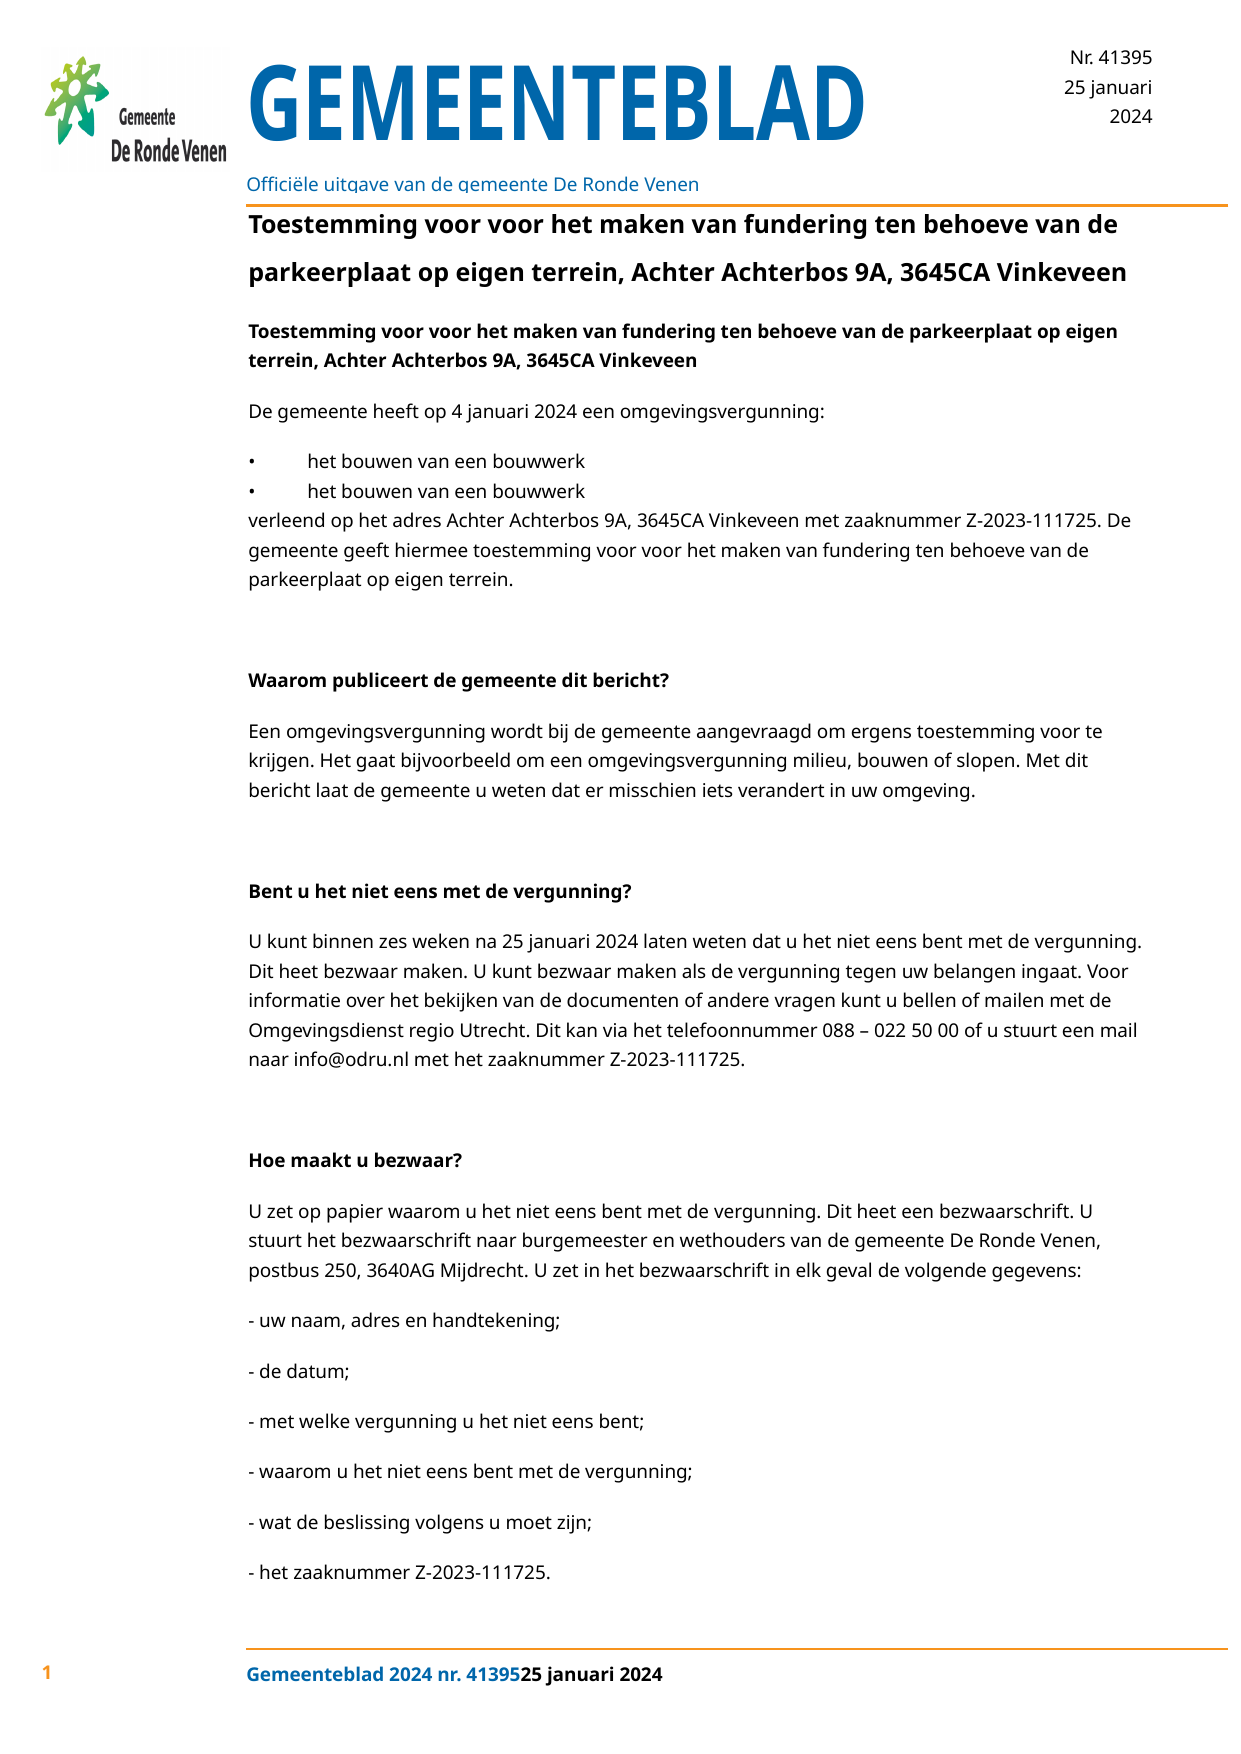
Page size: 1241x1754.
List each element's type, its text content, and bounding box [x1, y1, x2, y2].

text Bent u het niet eens met de vergunning? [248, 878, 1152, 904]
text Waarom publiceert de gemeente dit bericht? [248, 667, 1152, 693]
text De gemeente heeft op 4 januari 2024 een omgevingsvergunning: [248, 398, 1152, 424]
text - het zaaknummer Z-2023-111725. [248, 1559, 1152, 1585]
list het bouwen van een bouwwerk [248, 448, 1152, 474]
text verleend op het adres Achter Achterbos 9A, 3645CA Vinkeveen met zaaknummer Z-2023-111725. De gemeente geeft hiermee toestemming voor voor het maken van fundering ten behoeve van de parkeerplaat op eigen terrein. [248, 507, 1152, 592]
text - waarom u het niet eens bent met de vergunning; [248, 1459, 1152, 1484]
text - de datum; [248, 1358, 1152, 1384]
text U kunt binnen zes weken na 25 januari 2024 laten weten dat u het niet eens bent met de vergunning. Dit heet bezwaar maken. U kunt bezwaar maken als de vergunning tegen uw belangen ingaat. Voor informatie over het bekijken van de documenten of andere vragen kunt u bellen of mailen met de Omgevingsdienst regio Utrecht. Dit kan via het telefoonnummer 088 – 022 50 00 of u stuurt een mail naar info@odru.nl met het zaaknummer Z-2023-111725. [248, 928, 1152, 1072]
list het bouwen van een bouwwerk [248, 478, 1152, 504]
text - uw naam, adres en handtekening; [248, 1307, 1152, 1333]
text Toestemming voor voor het maken van fundering ten behoeve van de parkeerplaat op eigen terrein, Achter Achterbos 9A, 3645CA Vinkeveen [248, 318, 1152, 373]
text Een omgevingsvergunning wordt bij de gemeente aangevraagd om ergens toestemming voor te krijgen. Het gaat bijvoorbeeld om een omgevingsvergunning milieu, bouwen of slopen. Met dit bericht laat de gemeente u weten dat er misschien iets verandert in uw omgeving. [248, 718, 1152, 803]
picture [41, 47, 231, 172]
text U zet op papier waarom u het niet eens bent met de vergunning. Dit heet een bezwaarschrift. U stuurt het bezwaarschrift naar burgemeester en wethouders van de gemeente De Ronde Venen, postbus 250, 3640AG Mijdrecht. U zet in het bezwaarschrift in elk geval de volgende gegevens: [248, 1198, 1152, 1283]
text Toestemming voor voor het maken van fundering ten behoeve van de parkeerplaat op eigen terrein, Achter Achterbos 9A, 3645CA Vinkeveen [248, 207, 1152, 288]
text - met welke vergunning u het niet eens bent; [248, 1408, 1152, 1434]
text - wat de beslissing volgens u moet zijn; [248, 1509, 1152, 1535]
text Hoe maakt u bezwaar? [248, 1147, 1152, 1173]
